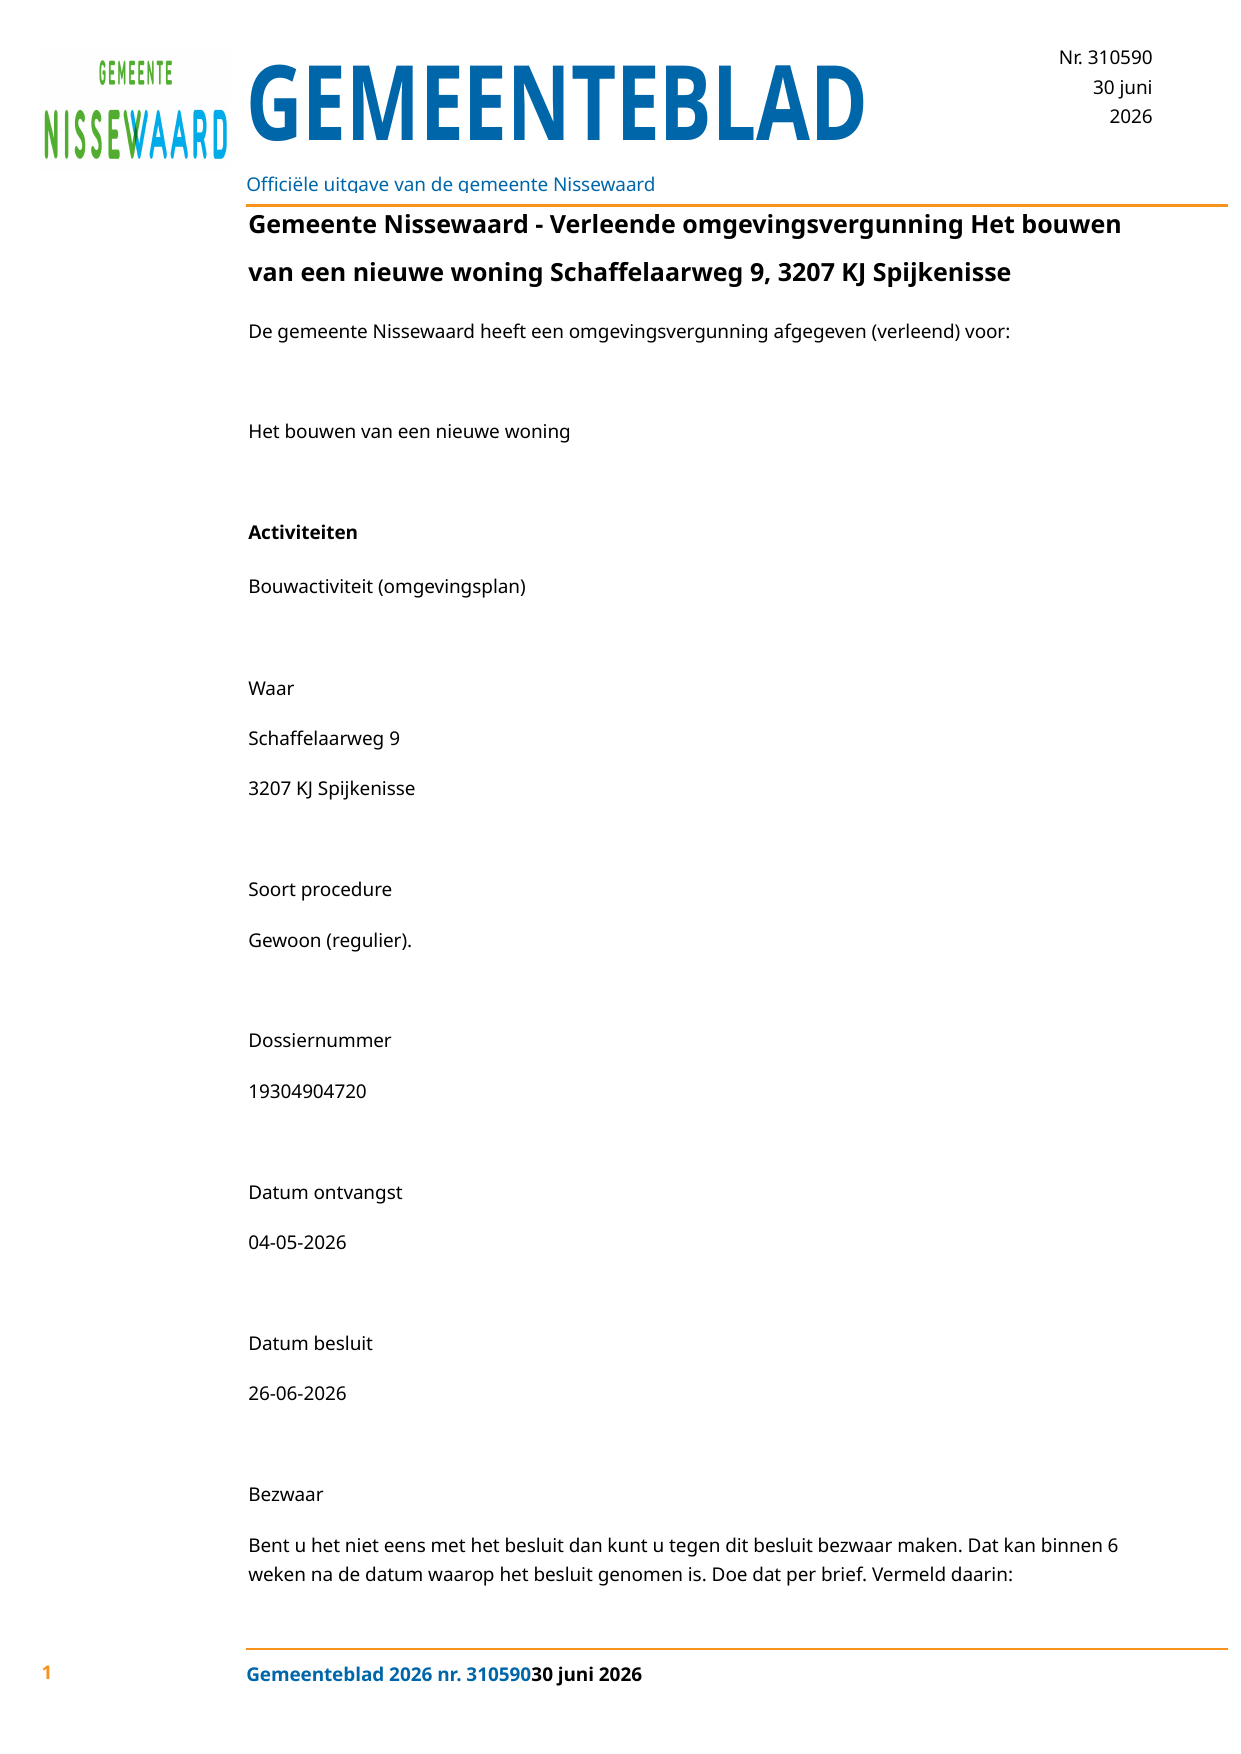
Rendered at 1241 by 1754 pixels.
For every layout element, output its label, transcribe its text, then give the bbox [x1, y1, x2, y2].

text 3207 KJ Spijkenisse [248, 776, 1152, 801]
text Bezwaar [248, 1481, 1152, 1507]
text Gewoon (regulier). [248, 927, 1152, 953]
text Dossiernummer [248, 1028, 1152, 1053]
text 19304904720 [248, 1078, 1152, 1104]
text Soort procedure [248, 876, 1152, 902]
text De gemeente Nissewaard heeft een omgevingsvergunning afgegeven (verleend) voor: [248, 318, 1152, 344]
text 26-06-2026 [248, 1381, 1152, 1406]
text Activiteiten [248, 519, 1152, 545]
picture [41, 47, 231, 172]
text Gemeente Nissewaard - Verleende omgevingsvergunning Het bouwen van een nieuwe woning Schaffelaarweg 9, 3207 KJ Spijkenisse [248, 207, 1152, 288]
text Waar [248, 675, 1152, 701]
text 04-05-2026 [248, 1229, 1152, 1255]
text Schaffelaarweg 9 [248, 725, 1152, 751]
text Bent u het niet eens met het besluit dan kunt u tegen dit besluit bezwaar maken. Dat kan binnen 6 weken na de datum waarop het besluit genomen is. Doe dat per brief. Vermeld daarin: [248, 1532, 1152, 1587]
text ﻿Bouwactiviteit (omgevingsplan) [248, 570, 1152, 599]
text Het bouwen van een nieuwe woning [248, 419, 1152, 444]
text Datum besluit [248, 1330, 1152, 1356]
text Datum ontvangst [248, 1179, 1152, 1205]
